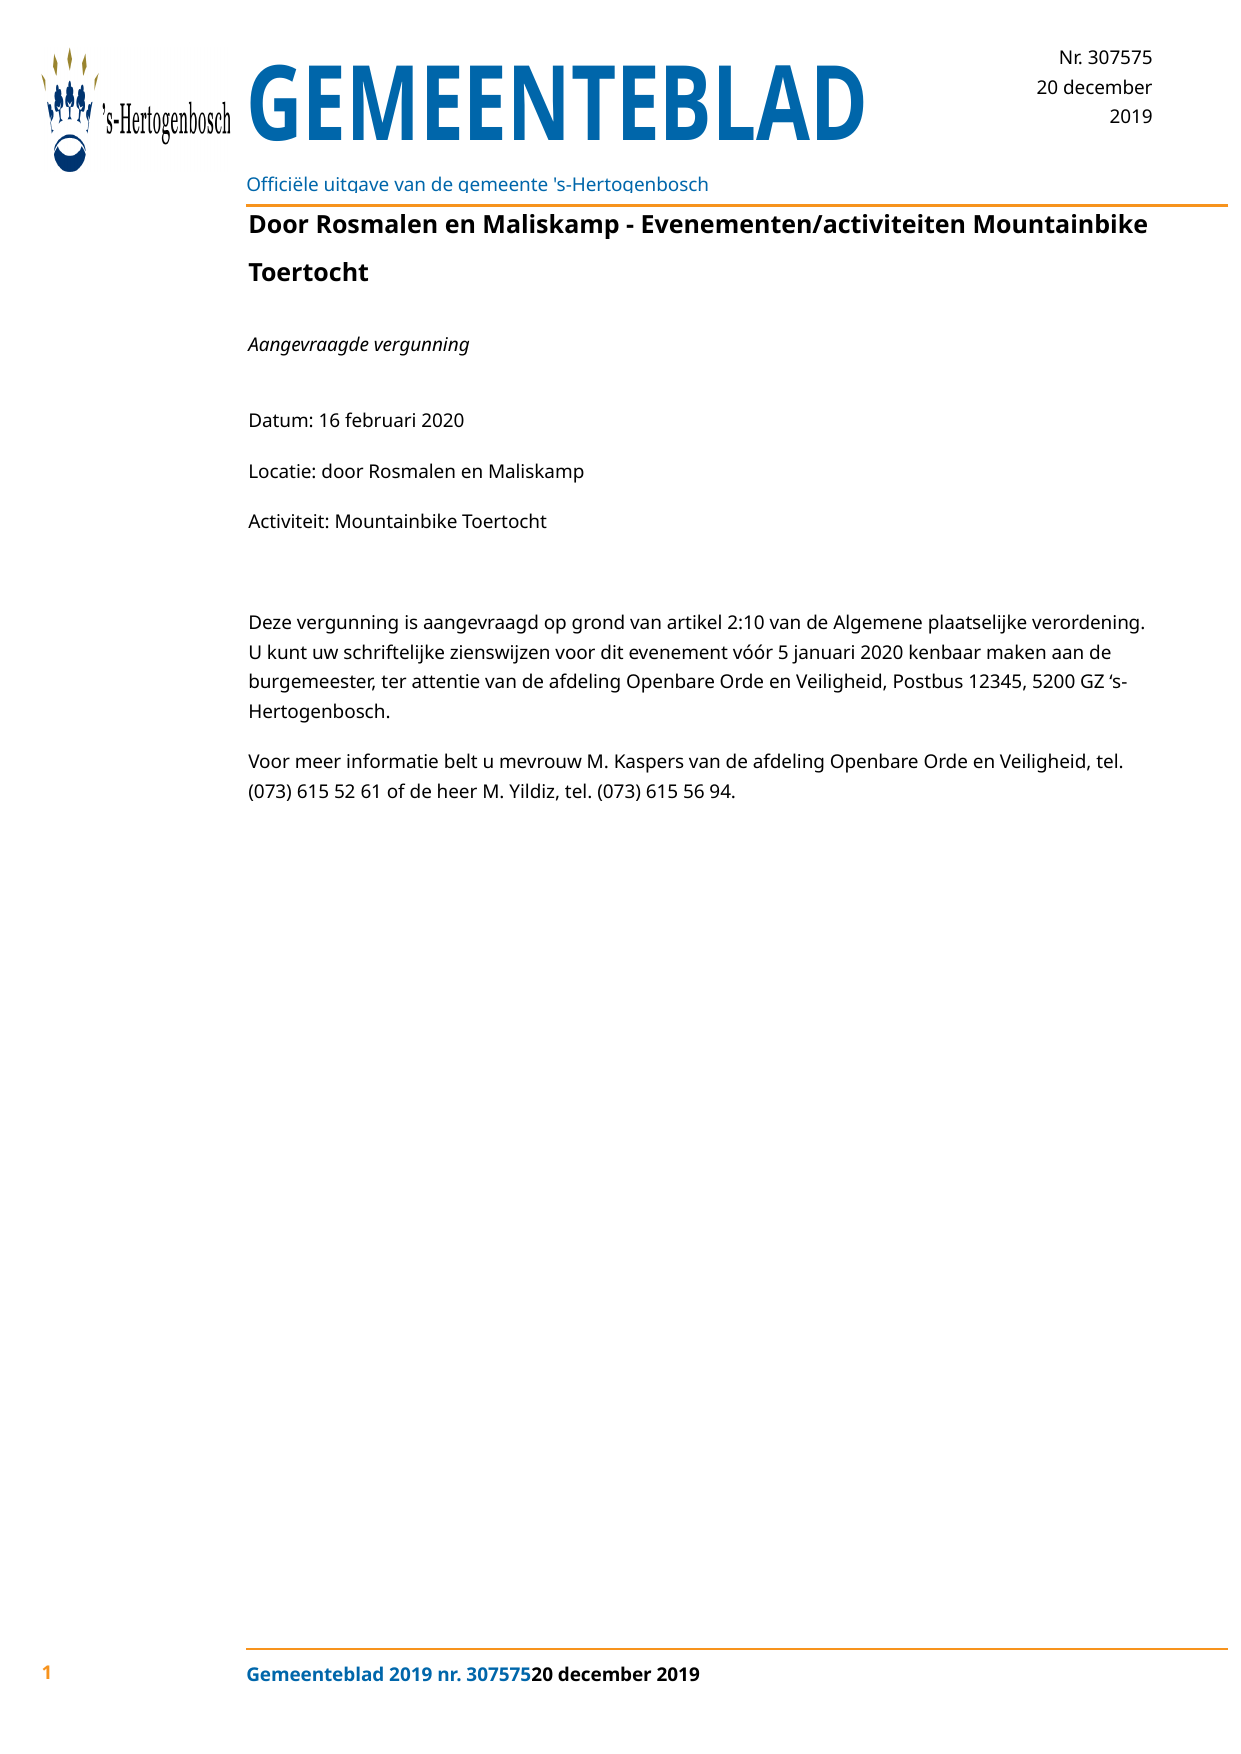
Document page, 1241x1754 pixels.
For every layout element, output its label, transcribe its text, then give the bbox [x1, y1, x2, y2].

text Deze vergunning is aangevraagd op grond van artikel 2:10 van de Algemene plaatselijke verordening. U kunt uw schriftelijke zienswijzen voor dit evenement vóór 5 januari 2020 kenbaar maken aan de burgemeester, ter attentie van de afdeling Openbare Orde en Veiligheid, Postbus 12345, 5200 GZ ‘s-Hertogenbosch. [248, 609, 1152, 724]
text Activiteit: Mountainbike Toertocht [248, 508, 1152, 534]
text Door Rosmalen en Maliskamp - Evenementen/activiteiten Mountainbike Toertocht [248, 207, 1152, 288]
picture [41, 47, 231, 172]
text Voor meer informatie belt u mevrouw M. Kaspers van de afdeling Openbare Orde en Veiligheid, tel. (073) 615 52 61 of de heer M. Yildiz, tel. (073) 615 56 94. [248, 748, 1152, 804]
text Datum: 16 februari 2020 [248, 408, 1152, 433]
text Aangevraagde vergunning [248, 331, 1152, 357]
text Locatie: door Rosmalen en Maliskamp [248, 458, 1152, 484]
